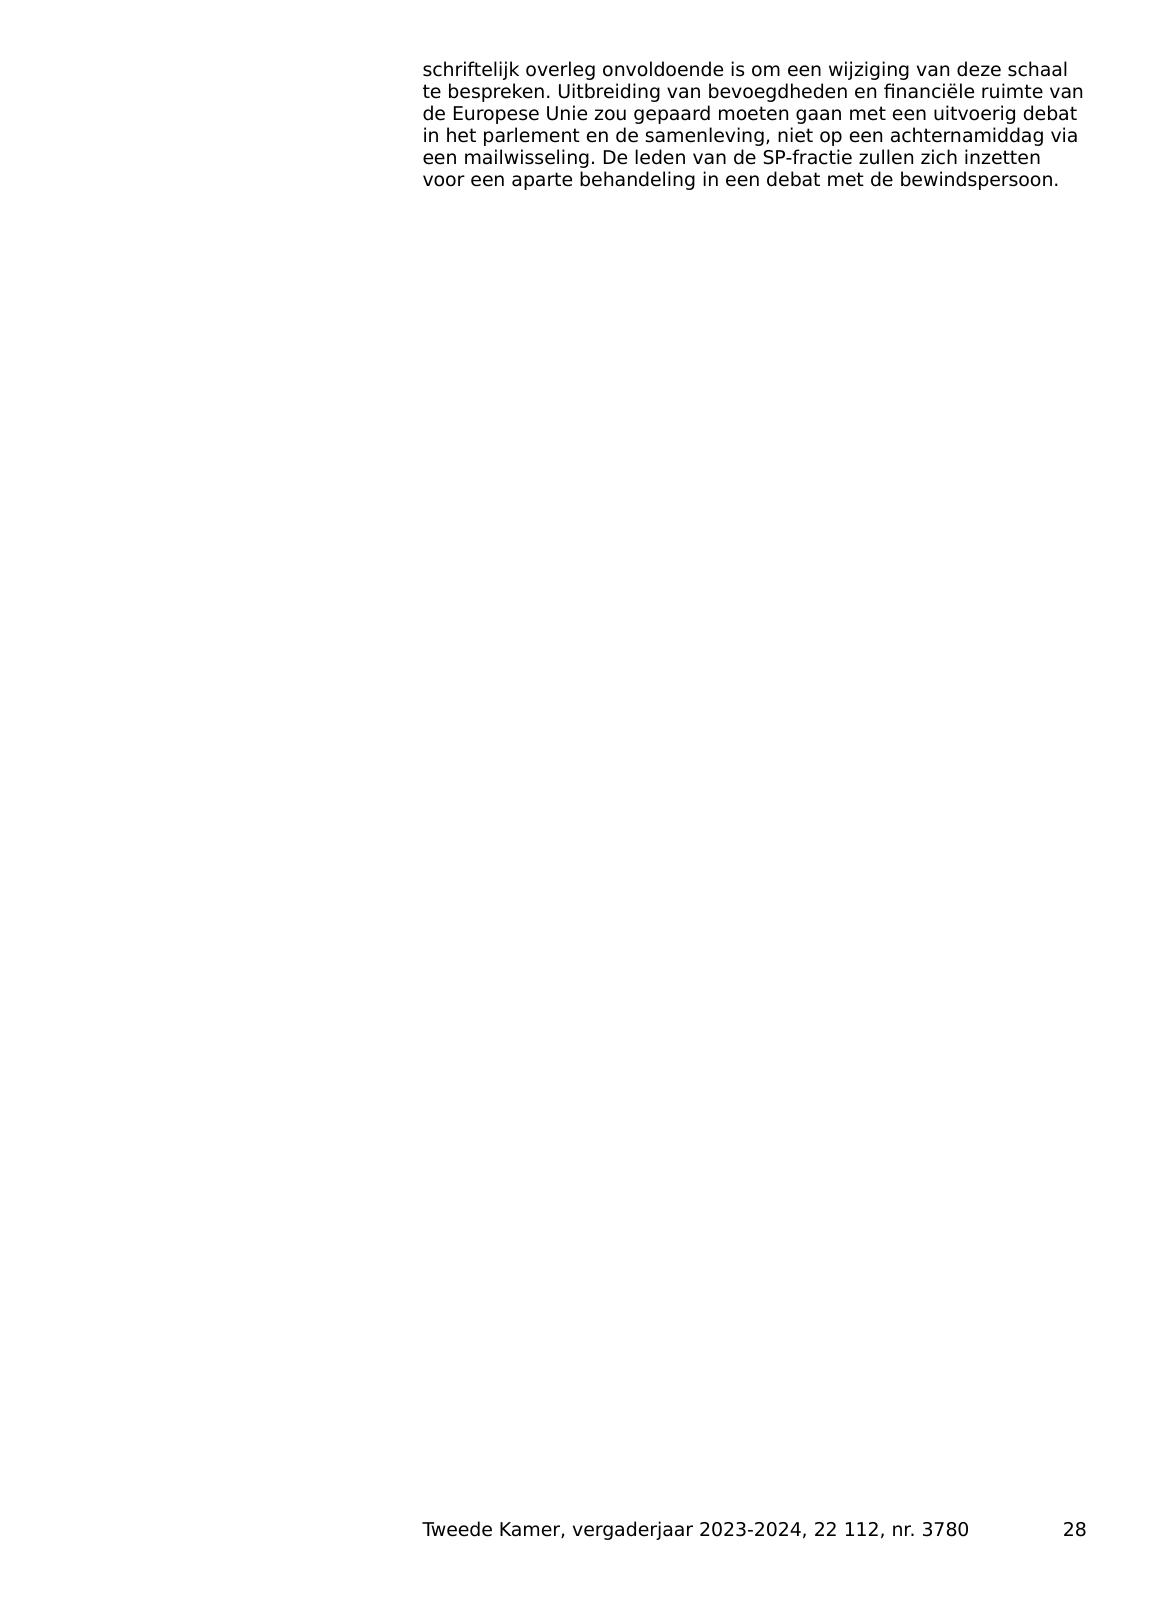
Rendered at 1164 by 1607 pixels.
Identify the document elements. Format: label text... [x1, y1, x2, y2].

text schriftelijk overleg onvoldoende is om een wijziging van deze schaal te bespreken. Uitbreiding van bevoegdheden en financiële ruimte van de Europese Unie zou gepaard moeten gaan met een uitvoerig debat in het parlement en de samenleving, niet op een achternamiddag via een mailwisseling. De leden van de SP-fractie zullen zich inzetten voor een aparte behandeling in een debat met de bewindspersoon. [422, 59, 1087, 191]
